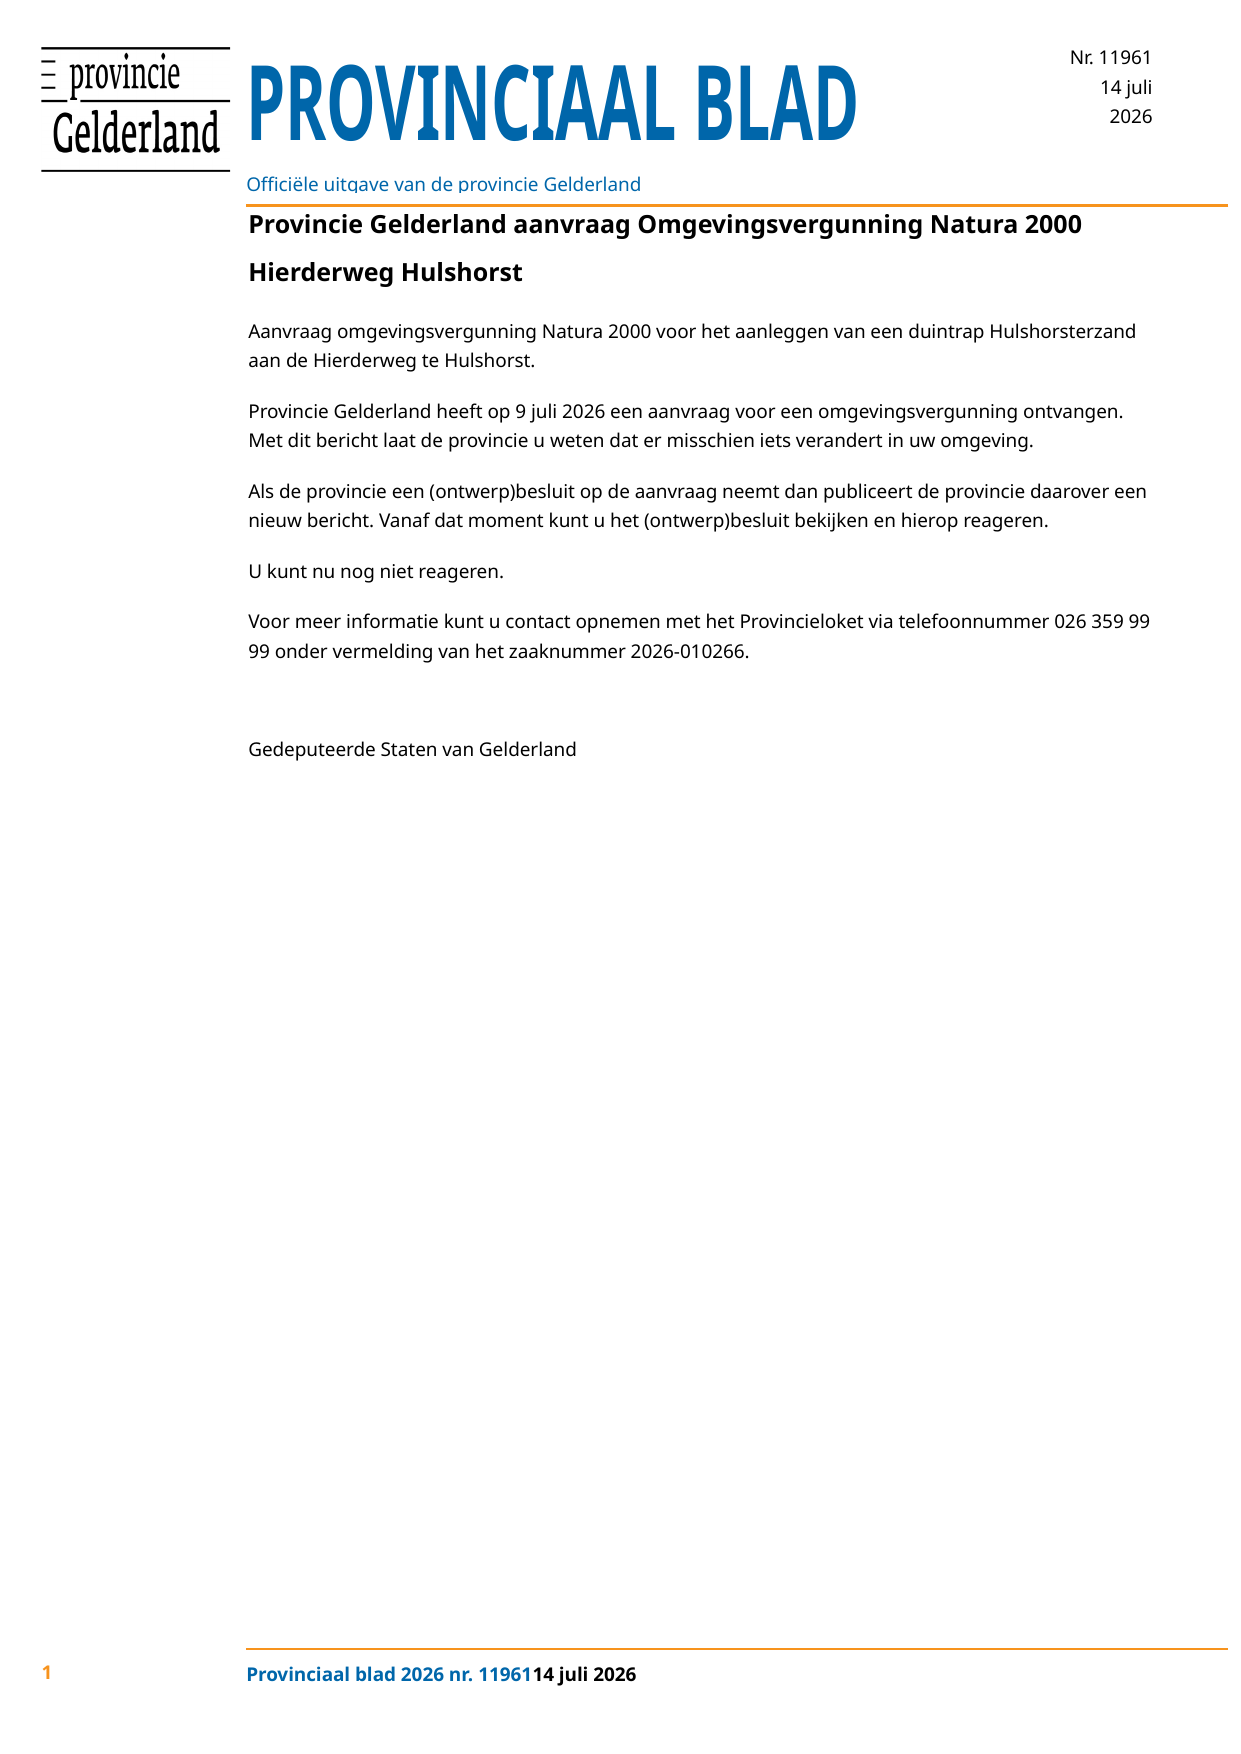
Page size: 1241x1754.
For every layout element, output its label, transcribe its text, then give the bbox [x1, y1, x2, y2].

text Voor meer informatie kunt u contact opnemen met het Provincieloket via telefoonnummer 026 359 99 99 onder vermelding van het zaaknummer 2026-010266. [248, 608, 1152, 664]
text Aanvraag omgevingsvergunning Natura 2000 voor het aanleggen van een duintrap Hulshorsterzand aan de Hierderweg te Hulshorst. [248, 318, 1152, 373]
text Als de provincie een (ontwerp)besluit op de aanvraag neemt dan publiceert de provincie daarover een nieuw bericht. Vanaf dat moment kunt u het (ontwerp)besluit bekijken en hierop reageren. [248, 478, 1152, 533]
text Provincie Gelderland heeft op 9 juli 2026 een aanvraag voor een omgevingsvergunning ontvangen. Met dit bericht laat de provincie u weten dat er misschien iets verandert in uw omgeving. [248, 398, 1152, 453]
text Provincie Gelderland aanvraag Omgevingsvergunning Natura 2000 Hierderweg Hulshorst [248, 207, 1152, 288]
text U kunt nu nog niet reageren. [248, 558, 1152, 584]
text Gedeputeerde Staten van Gelderland [248, 736, 1152, 762]
picture [41, 47, 231, 172]
